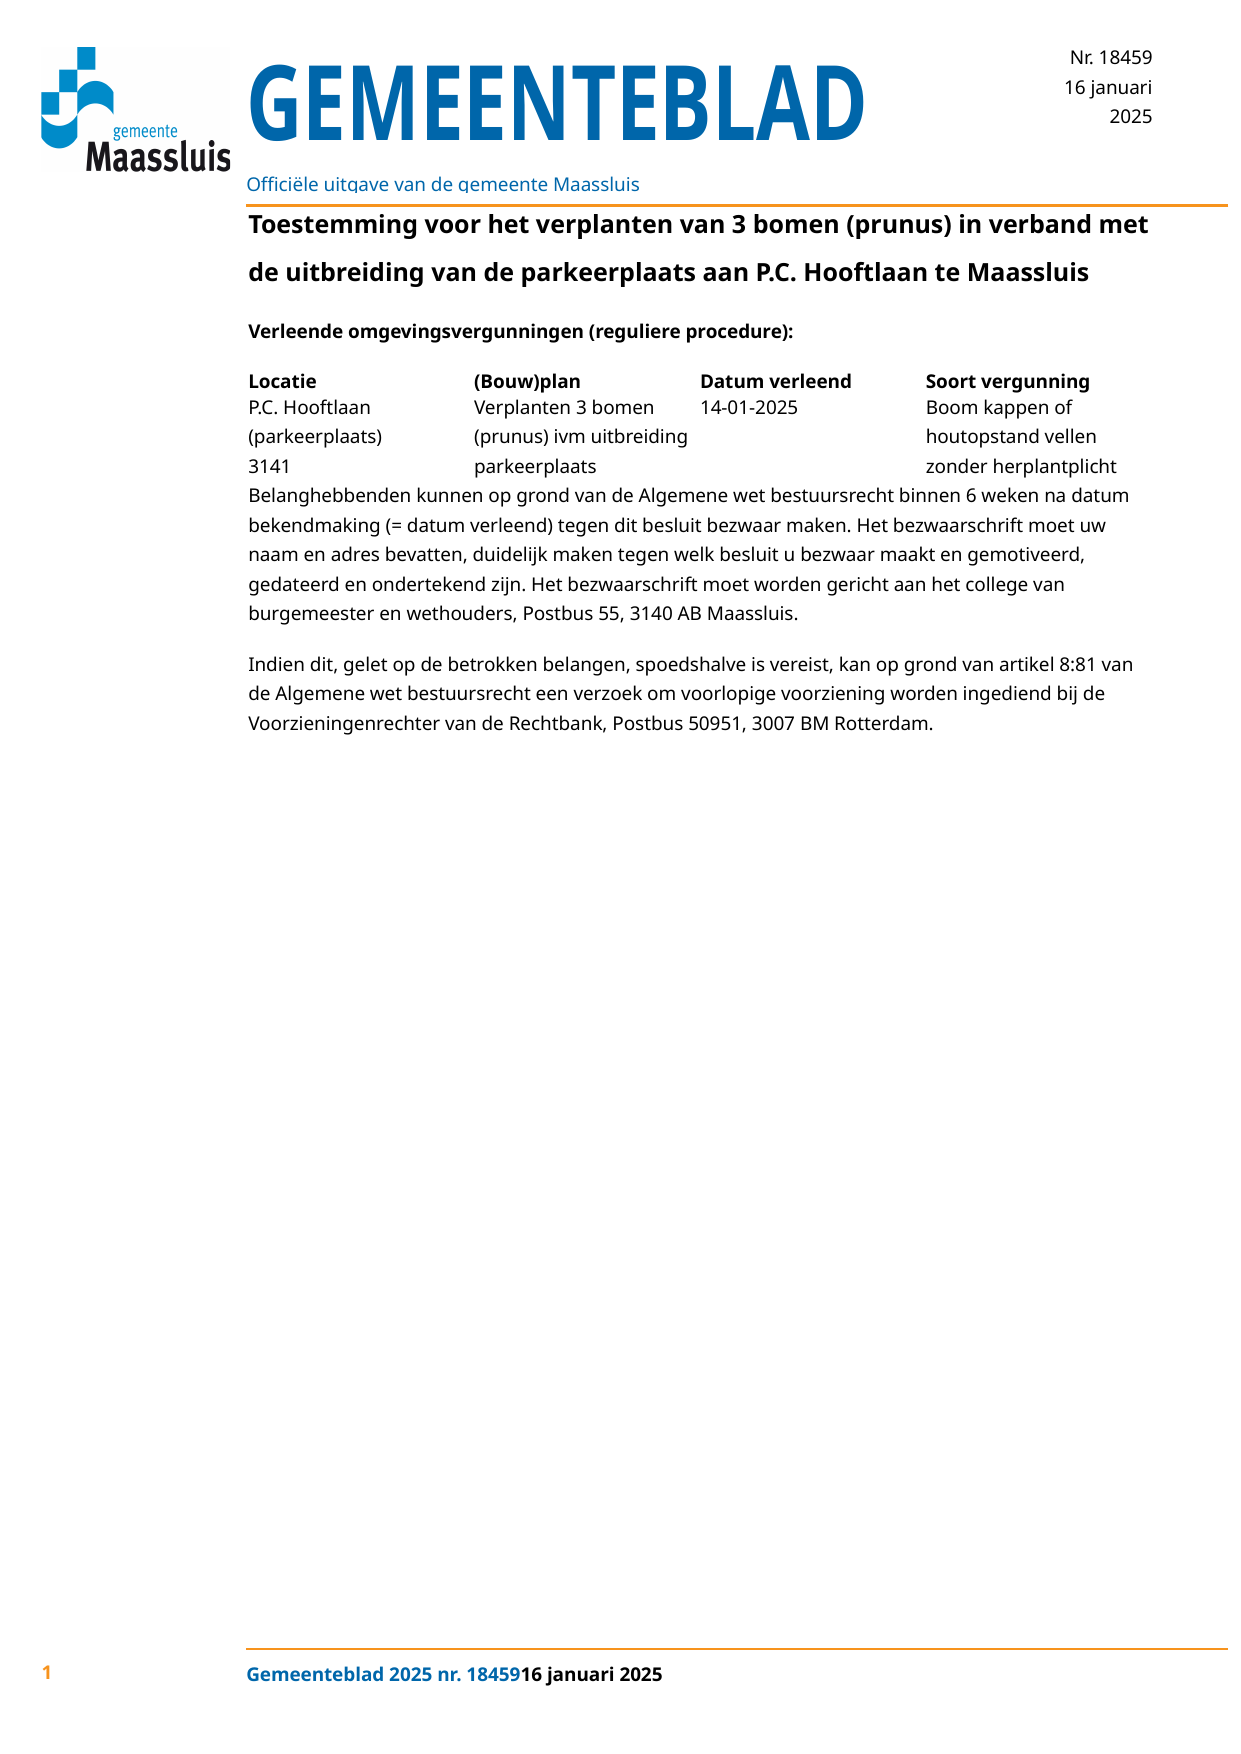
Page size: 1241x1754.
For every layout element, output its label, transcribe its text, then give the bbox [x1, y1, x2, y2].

table_cell 14-01-2025 [700, 394, 926, 479]
picture [41, 47, 77, 92]
text Toestemming voor het verplanten van 3 bomen (prunus) in verband met de uitbreiding van de parkeerplaats aan P.C. Hooftlaan te Maassluis [248, 207, 1152, 288]
table_header Locatie [248, 369, 474, 394]
table_cell P.C. Hooftlaan (parkeerplaats) 3141 [248, 394, 474, 479]
table_header Datum verleend [700, 369, 926, 394]
table_header Soort vergunning [926, 369, 1152, 394]
text Belanghebbenden kunnen op grond van de Algemene wet bestuursrecht binnen 6 weken na datum bekendmaking (= datum verleend) tegen dit besluit bezwaar maken. Het bezwaarschrift moet uw naam en adres bevatten, duidelijk maken tegen welk besluit u bezwaar maakt en gemotiveerd, gedateerd en ondertekend zijn. Het bezwaarschrift moet worden gericht aan het college van burgemeester en wethouders, Postbus 55, 3140 AB Maassluis. [248, 482, 1152, 626]
table_header (Bouw)plan [474, 369, 700, 394]
table_cell Verplanten 3 bomen (prunus) ivm uitbreiding parkeerplaats [474, 394, 700, 479]
table_cell Boom kappen of houtopstand vellen zonder herplantplicht [926, 394, 1152, 479]
picture [41, 47, 231, 172]
text Indien dit, gelet op de betrokken belangen, spoedshalve is vereist, kan op grond van artikel 8:81 van de Algemene wet bestuursrecht een verzoek om voorlopige voorziening worden ingediend bij de Voorzieningenrechter van de Rechtbank, Postbus 50951, 3007 BM Rotterdam. [248, 651, 1152, 736]
text Verleende omgevingsvergunningen (reguliere procedure): [248, 318, 1152, 344]
